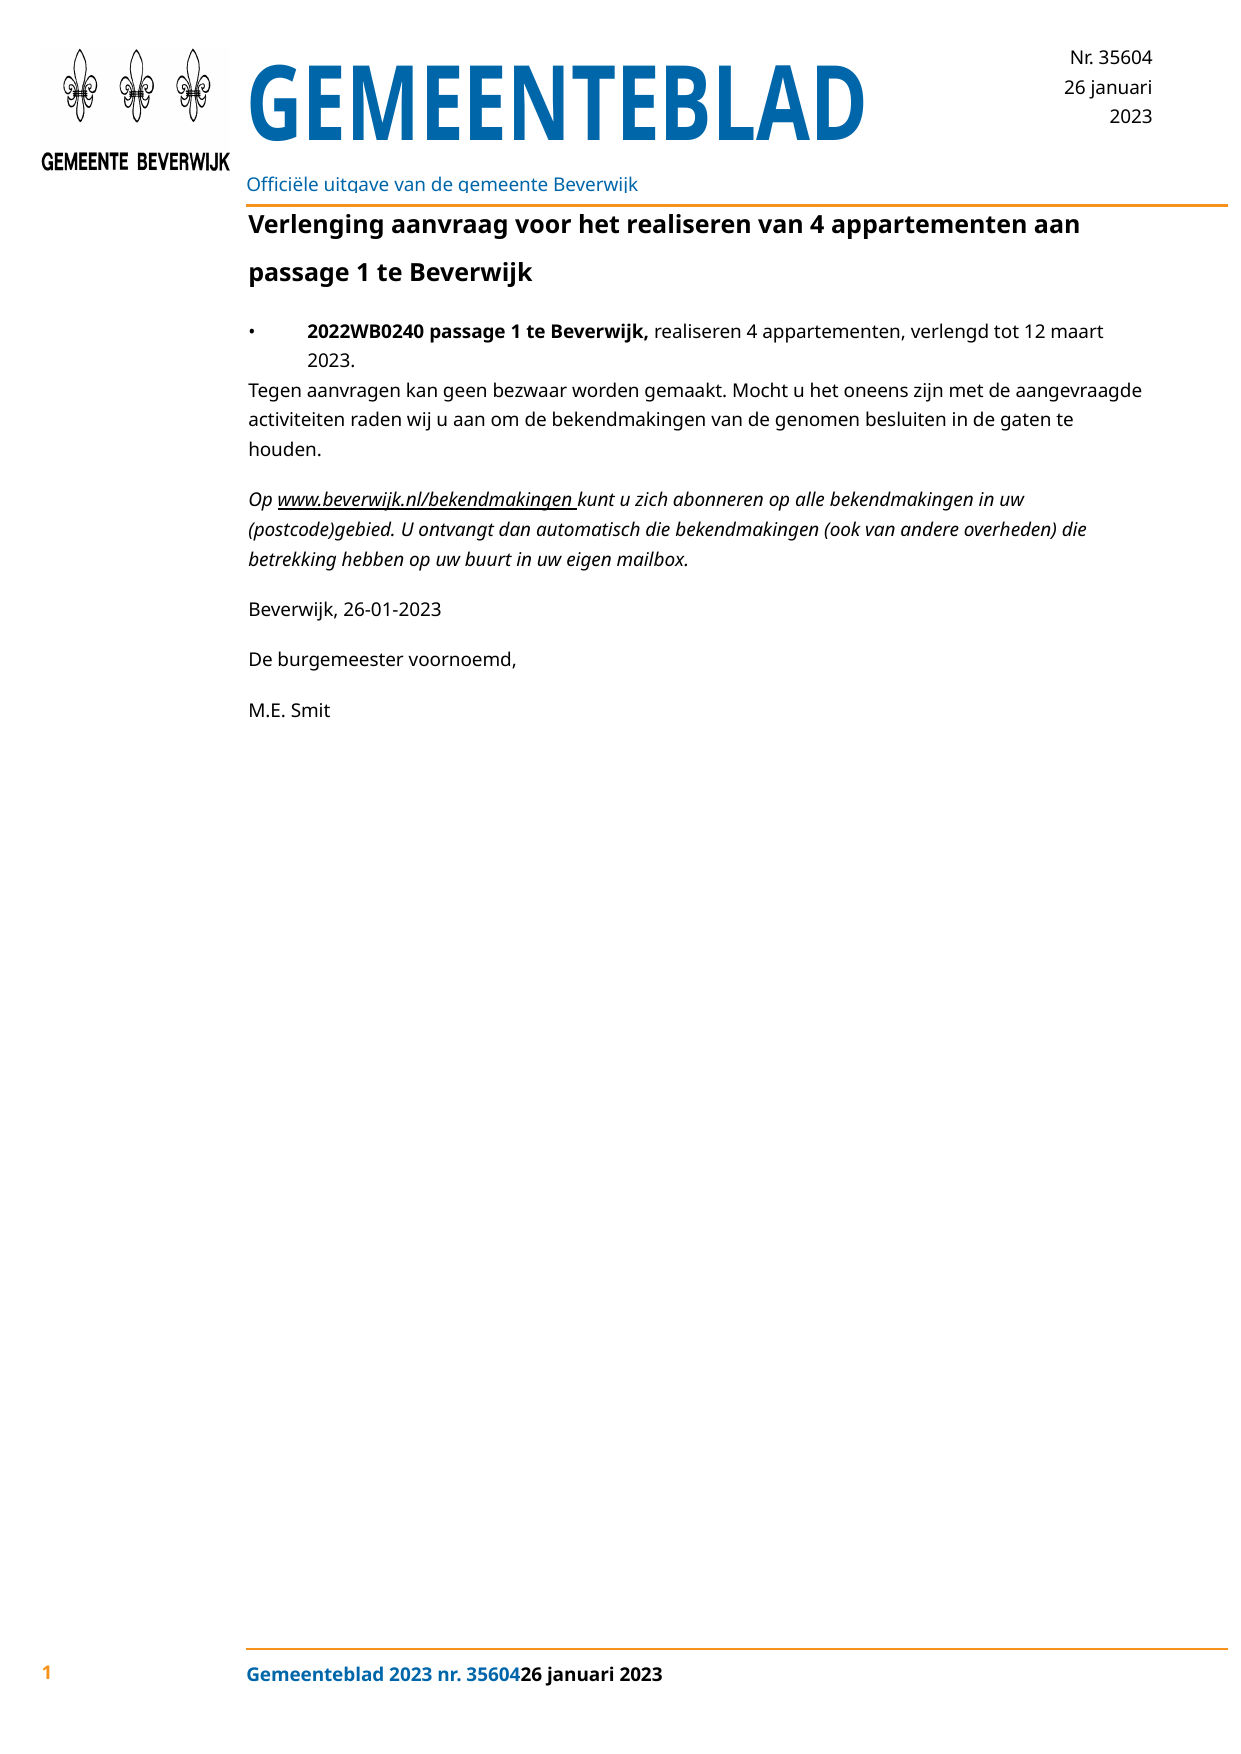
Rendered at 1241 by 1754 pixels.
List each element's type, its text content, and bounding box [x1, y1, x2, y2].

text Beverwijk, 26-01-2023 [248, 596, 1152, 622]
list 2022WB0240 passage 1 te Beverwijk, realiseren 4 appartementen, verlengd tot 12 maart 2023. [248, 318, 1152, 373]
picture [41, 47, 231, 172]
text Tegen aanvragen kan geen bezwaar worden gemaakt. Mocht u het oneens zijn met de aangevraagde activiteiten raden wij u aan om de bekendmakingen van de genomen besluiten in de gaten te houden. [248, 377, 1152, 462]
text De burgemeester voornoemd, [248, 647, 1152, 672]
text Verlenging aanvraag voor het realiseren van 4 appartementen aan passage 1 te Beverwijk [248, 207, 1152, 288]
text M.E. Smit [248, 697, 1152, 723]
text Op www.beverwijk.nl/bekendmakingen kunt u zich abonneren op alle bekendmakingen in uw (postcode)gebied. U ontvangt dan automatisch die bekendmakingen (ook van andere overheden) die betrekking hebben op uw buurt in uw eigen mailbox. [248, 487, 1152, 572]
